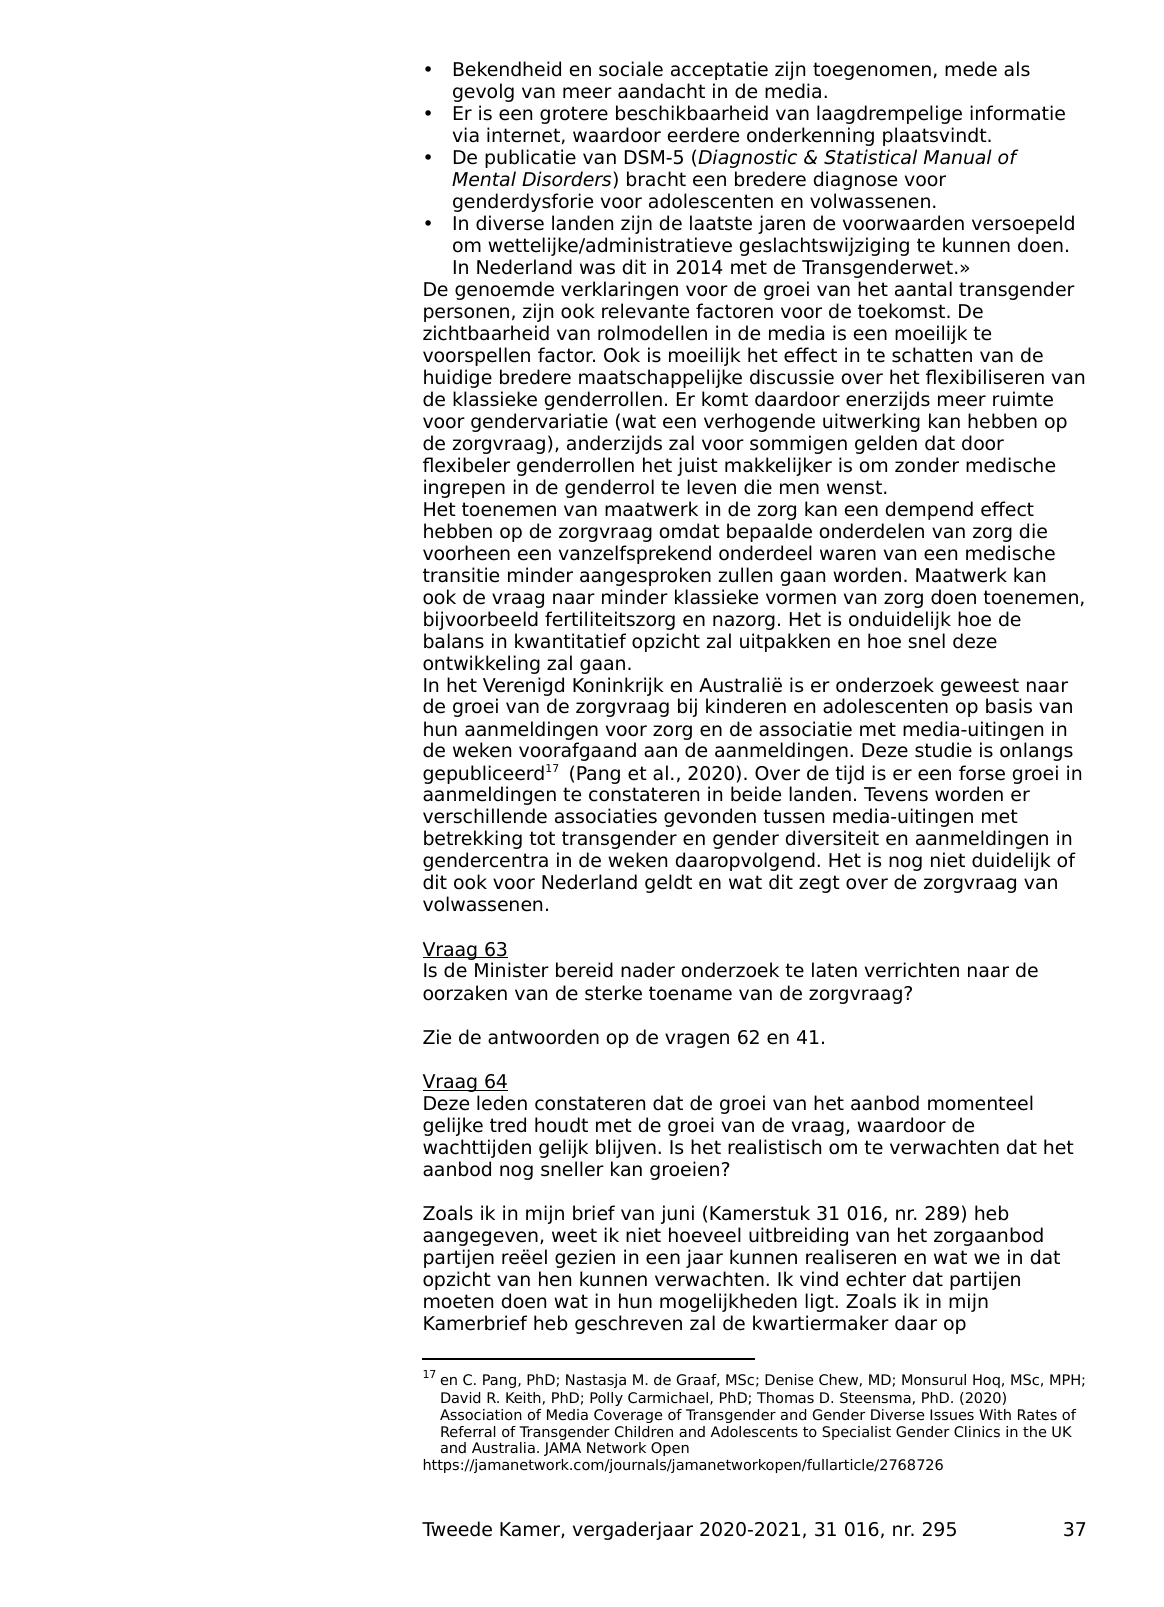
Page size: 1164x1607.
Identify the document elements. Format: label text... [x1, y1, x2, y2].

text • Er is een grotere beschikbaarheid van laagdrempelige informatie via internet, waardoor eerdere onderkenning plaatsvindt. [422, 103, 1087, 147]
text Deze leden constateren dat de groei van het aanbod momenteel gelijke tred houdt met de groei van de vraag, waardoor de wachttijden gelijk blijven. Is het realistisch om te verwachten dat het aanbod nog sneller kan groeien? [422, 1093, 1087, 1181]
text Vraag 64 [422, 1071, 1087, 1093]
text De genoemde verklaringen voor de groei van het aantal transgender personen, zijn ook relevante factoren voor de toekomst. De zichtbaarheid van rolmodellen in de media is een moeilijk te voorspellen factor. Ook is moeilijk het effect in te schatten van de huidige bredere maatschappelijke discussie over het flexibiliseren van de klassieke genderrollen. Er komt daardoor enerzijds meer ruimte voor gendervariatie (wat een verhogende uitwerking kan hebben op de zorgvraag), anderzijds zal voor sommigen gelden dat door flexibeler genderrollen het juist makkelijker is om zonder medische ingrepen in de genderrol te leven die men wenst. [422, 279, 1087, 499]
text • Bekendheid en sociale acceptatie zijn toegenomen, mede als gevolg van meer aandacht in de media. [422, 59, 1087, 103]
text Het toenemen van maatwerk in de zorg kan een dempend effect hebben op de zorgvraag omdat bepaalde onderdelen van zorg die voorheen een vanzelfsprekend onderdeel waren van een medische transitie minder aangesproken zullen gaan worden. Maatwerk kan ook de vraag naar minder klassieke vormen van zorg doen toenemen, bijvoorbeeld fertiliteitszorg en nazorg. Het is onduidelijk hoe de balans in kwantitatief opzicht zal uitpakken en hoe snel deze ontwikkeling zal gaan. [422, 499, 1087, 674]
text Vraag 63 [422, 938, 1087, 960]
text Is de Minister bereid nader onderzoek te laten verrichten naar de oorzaken van de sterke toename van de zorgvraag? [422, 960, 1087, 1004]
text • De publicatie van DSM-5 (Diagnostic & Statistical Manual of Mental Disorders) bracht een bredere diagnose voor genderdysforie voor adolescenten en volwassenen. [422, 147, 1087, 213]
text In het Verenigd Koninkrijk en Australië is er onderzoek geweest naar de groei van de zorgvraag bij kinderen en adolescenten op basis van hun aanmeldingen voor zorg en de associatie met media-uitingen in de weken voorafgaand aan de aanmeldingen. Deze studie is onlangs gepubliceerd (Pang et al., 2020). Over de tijd is er een forse groei in aanmeldingen te constateren in beide landen. Tevens worden er verschillende associaties gevonden tussen media-uitingen met betrekking tot transgender en gender diversiteit en aanmeldingen in gendercentra in de weken daaropvolgend. Het is nog niet duidelijk of dit ook voor Nederland geldt en wat dit zegt over de zorgvraag van volwassenen. [422, 674, 1087, 916]
text https://jamanetwork.com/journals/jamanetworkopen/fullarticle/2768726 [422, 1457, 1087, 1474]
text Zoals ik in mijn brief van juni (Kamerstuk 31 016, nr. 289) heb aangegeven, weet ik niet hoeveel uitbreiding van het zorgaanbod partijen reëel gezien in een jaar kunnen realiseren en wat we in dat opzicht van hen kunnen verwachten. Ik vind echter dat partijen moeten doen wat in hun mogelijkheden ligt. Zoals ik in mijn Kamerbrief heb geschreven zal de kwartiermaker daar op [422, 1203, 1087, 1335]
text en C. Pang, PhD; Nastasja M. de Graaf, MSc; Denise Chew, MD; Monsurul Hoq, MSc, MPH; David R. Keith, PhD; Polly Carmichael, PhD; Thomas D. Steensma, PhD. (2020) Association of Media Coverage of Transgender and Gender Diverse Issues With Rates of Referral of Transgender Children and Adolescents to Specialist Gender Clinics in the UK and Australia. JAMA Network Open [422, 1368, 1087, 1457]
text Zie de antwoorden op de vragen 62 en 41. [422, 1027, 1087, 1048]
text • In diverse landen zijn de laatste jaren de voorwaarden versoepeld om wettelijke/administratieve geslachtswijziging te kunnen doen. In Nederland was dit in 2014 met de Transgenderwet.» [422, 213, 1087, 279]
